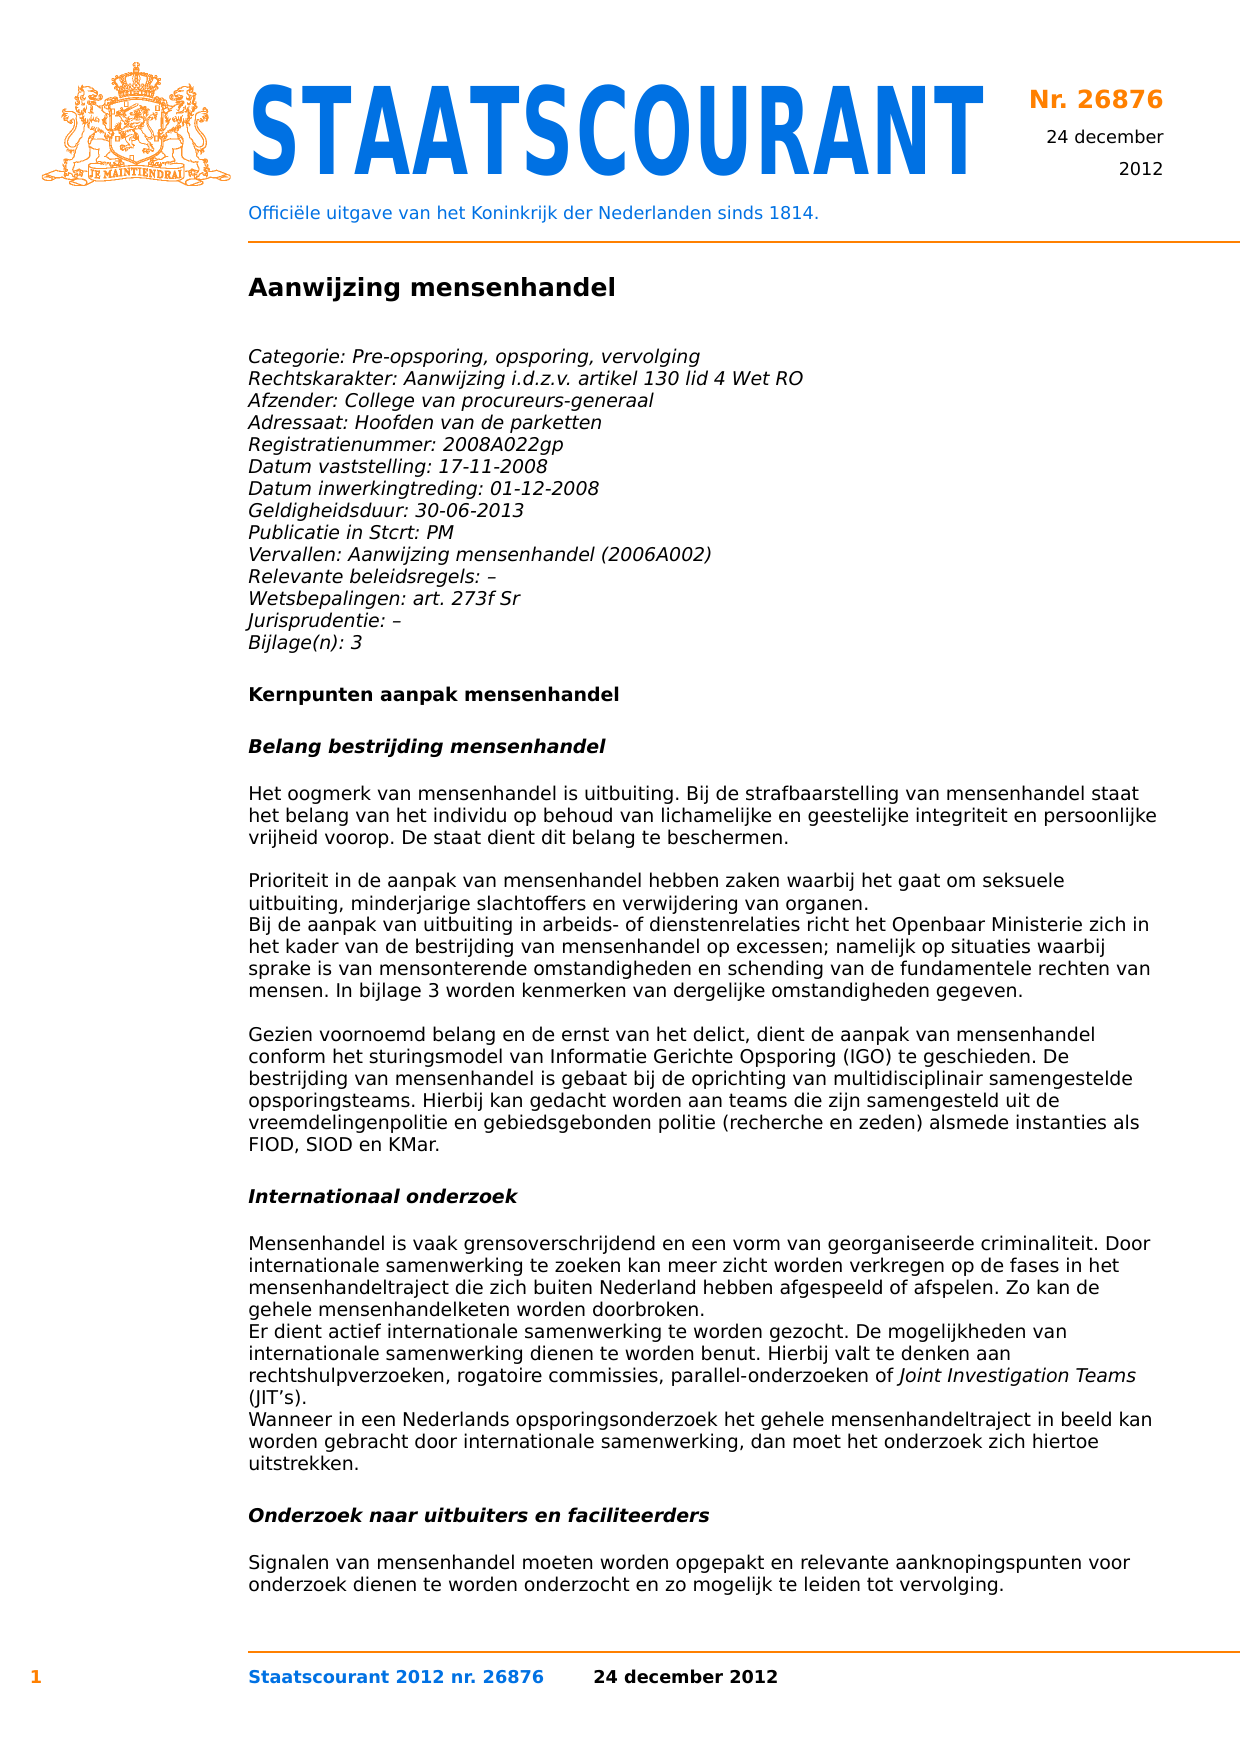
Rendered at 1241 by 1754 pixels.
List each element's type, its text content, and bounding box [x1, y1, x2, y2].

text Registratienummer: 2008A022gp [248, 434, 1163, 456]
table_header Nr. 26876 [998, 62, 1240, 121]
table_header [25, 62, 248, 241]
text Bijlage(n): 3 [248, 632, 1163, 654]
text Jurisprudentie: – [248, 610, 1163, 632]
text Mensenhandel is vaak grensoverschrijdend en een vorm van georganiseerde criminaliteit. Door internationale samenwerking te zoeken kan meer zicht worden verkregen op de fases in het mensenhandeltraject die zich buiten Nederland hebben afgespeeld of afspelen. Zo kan de gehele mensenhandelketen worden doorbroken. [248, 1233, 1163, 1321]
subtitle Internationaal onderzoek [248, 1186, 1163, 1208]
text Gezien voornoemd belang en de ernst van het delict, dient de aanpak van mensenhandel conform het sturingsmodel van Informatie Gerichte Opsporing (IGO) te geschieden. De bestrijding van mensenhandel is gebaat bij de oprichting van multidisciplinair samengestelde opsporingsteams. Hierbij kan gedacht worden aan teams die zijn samengesteld uit de vreemdelingenpolitie en gebiedsgebonden politie (recherche en zeden) alsmede instanties als FIOD, SIOD en KMar. [248, 1024, 1163, 1156]
text Datum inwerkingtreding: 01-12-2008 [248, 478, 1163, 500]
text Bij de aanpak van uitbuiting in arbeids- of dienstenrelaties richt het Openbaar Ministerie zich in het kader van de bestrijding van mensenhandel op excessen; namelijk op situaties waarbij sprake is van mensonterende omstandigheden en schending van de fundamentele rechten van mensen. In bijlage 3 worden kenmerken van dergelijke omstandigheden gegeven. [248, 914, 1163, 1002]
table_header STAATSCOURANT [248, 62, 998, 203]
picture [41, 62, 231, 186]
text Publicatie in Stcrt: PM [248, 522, 1163, 544]
subtitle Aanwijzing mensenhandel [248, 273, 1163, 302]
table_cell 24 december [998, 121, 1240, 153]
table_cell Officiële uitgave van het Koninkrijk der Nederlanden sinds 1814. [248, 203, 1240, 241]
text Vervallen: Aanwijzing mensenhandel (2006A002) [248, 544, 1163, 566]
text Signalen van mensenhandel moeten worden opgepakt en relevante aanknopingspunten voor onderzoek dienen te worden onderzocht en zo mogelijk te leiden tot vervolging. [248, 1552, 1163, 1596]
text Datum vaststelling: 17-11-2008 [248, 456, 1163, 478]
text Het oogmerk van mensenhandel is uitbuiting. Bij de strafbaarstelling van mensenhandel staat het belang van het individu op behoud van lichamelijke en geestelijke integriteit en persoonlijke vrijheid voorop. De staat dient dit belang te beschermen. [248, 783, 1163, 848]
subtitle Onderzoek naar uitbuiters en faciliteerders [248, 1505, 1163, 1527]
table_cell 2012 [998, 153, 1240, 203]
text Wetsbepalingen: art. 273f Sr [248, 588, 1163, 610]
text Afzender: College van procureurs-generaal [248, 390, 1163, 412]
text Er dient actief internationale samenwerking te worden gezocht. De mogelijkheden van internationale samenwerking dienen te worden benut. Hierbij valt te denken aan rechtshulpverzoeken, rogatoire commissies, parallel-onderzoeken of Joint Investigation Teams (JIT’s). [248, 1321, 1163, 1409]
text Geldigheidsduur: 30-06-2013 [248, 500, 1163, 522]
text Adressaat: Hoofden van de parketten [248, 412, 1163, 434]
text Categorie: Pre-opsporing, opsporing, vervolging [248, 346, 1163, 368]
subtitle Belang bestrijding mensenhandel [248, 736, 1163, 758]
subtitle Kernpunten aanpak mensenhandel [248, 684, 1163, 706]
text Rechtskarakter: Aanwijzing i.d.z.v. artikel 130 lid 4 Wet RO [248, 368, 1163, 390]
text Wanneer in een Nederlands opsporingsonderzoek het gehele mensenhandeltraject in beeld kan worden gebracht door internationale samenwerking, dan moet het onderzoek zich hiertoe uitstrekken. [248, 1409, 1163, 1475]
text Prioriteit in de aanpak van mensenhandel hebben zaken waarbij het gaat om seksuele uitbuiting, minderjarige slachtoffers en verwijdering van organen. [248, 870, 1163, 914]
text Relevante beleidsregels: – [248, 566, 1163, 588]
